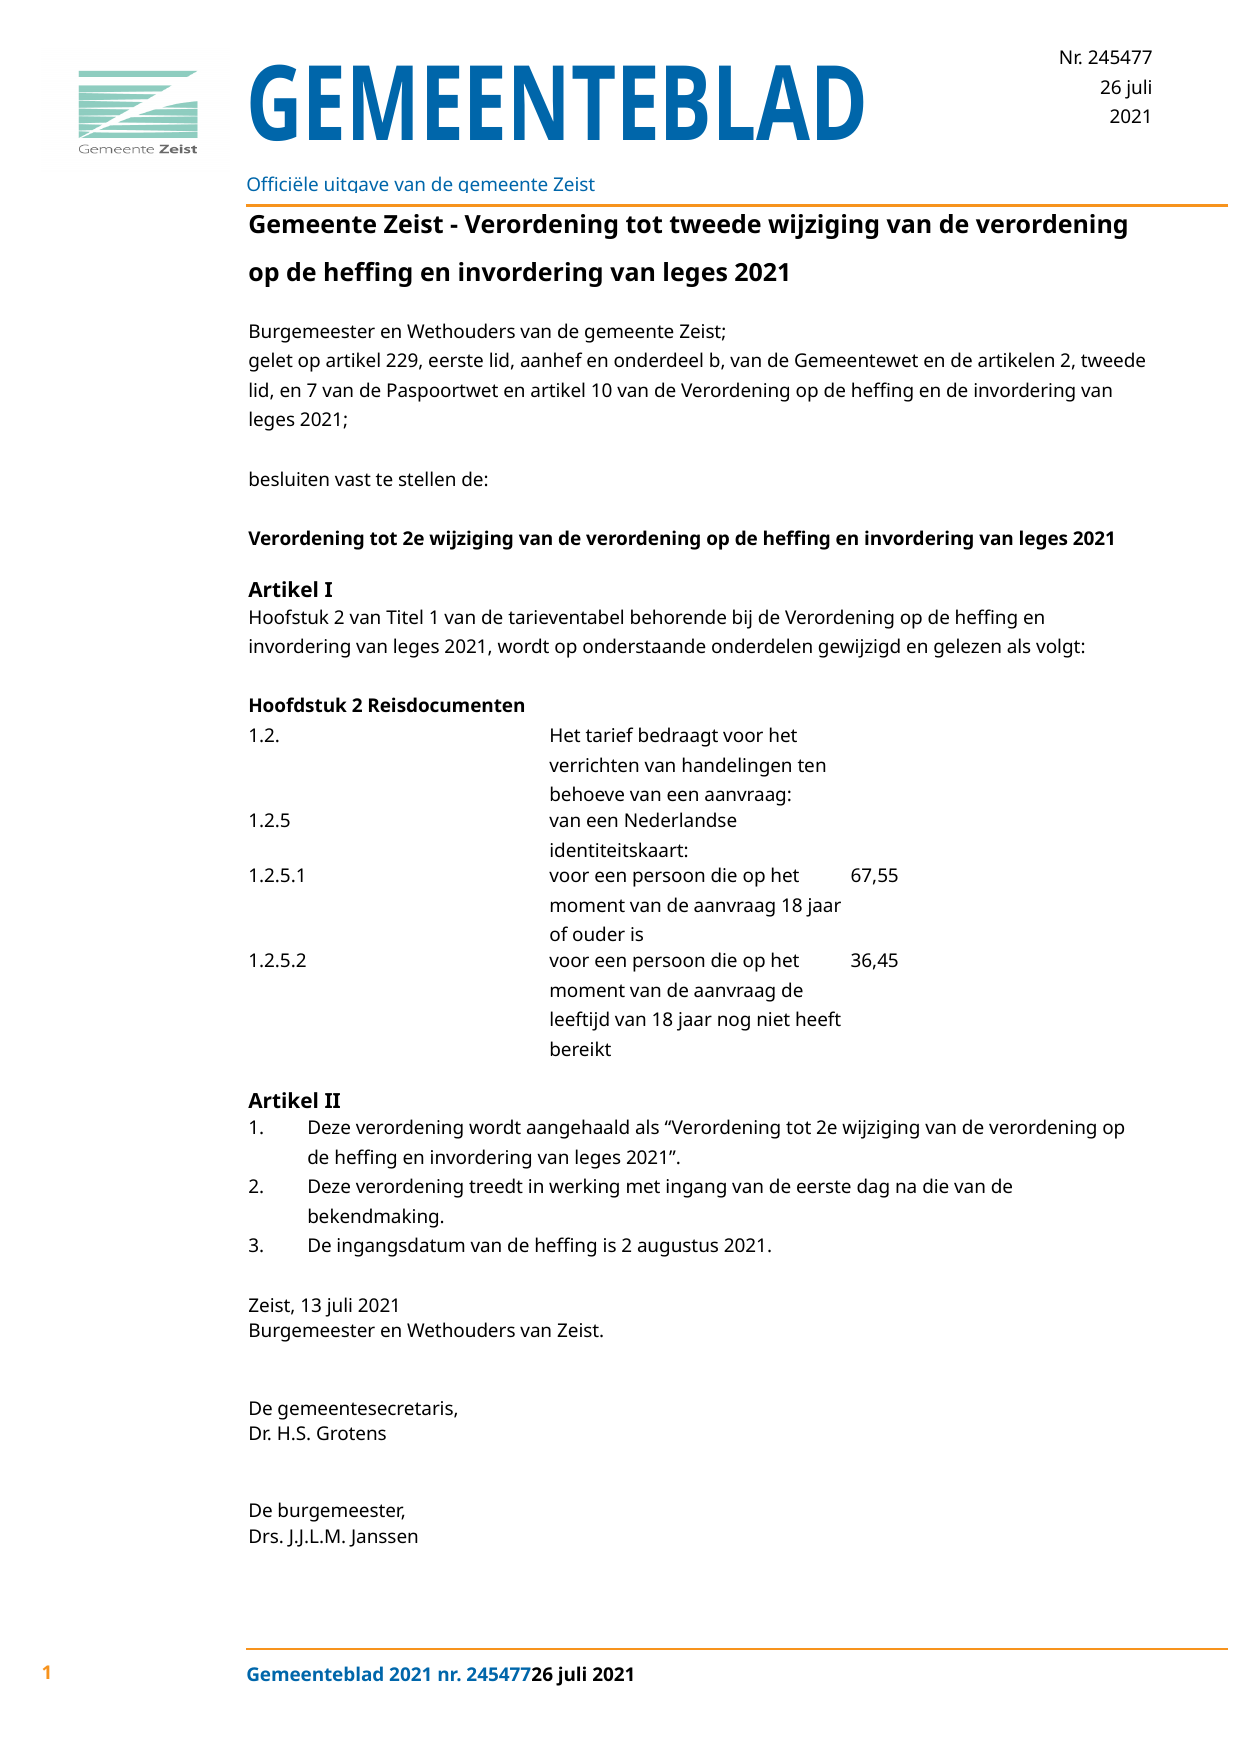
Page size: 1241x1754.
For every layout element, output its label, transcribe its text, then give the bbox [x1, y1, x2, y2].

table_header [850, 722, 1152, 807]
list De ingangsdatum van de heffing is 2 augustus 2021. [248, 1233, 1152, 1258]
text Drs. J.J.L.M. Janssen [248, 1523, 1152, 1549]
table_cell voor een persoon die op het moment van de aanvraag 18 jaar of ouder is [549, 863, 850, 947]
table_cell 1.2.5.2 [248, 948, 549, 1062]
table_header 1.2. [248, 722, 549, 807]
text Hoofdstuk 2 Reisdocumenten [248, 693, 1152, 718]
text Burgemeester en Wethouders van Zeist. [248, 1318, 1152, 1343]
text besluiten vast te stellen de: [248, 466, 1152, 492]
table_cell van een Nederlandse identiteitskaart: [549, 807, 850, 862]
list Deze verordening wordt aangehaald als “Verordening tot 2e wijziging van de verordening op de heffing en invordering van leges 2021”. [248, 1114, 1152, 1170]
text De burgemeester, [248, 1498, 1152, 1523]
text De gemeentesecretaris, [248, 1395, 1152, 1421]
text Verordening tot 2e wijziging van de verordening op de heffing en invordering van leges 2021 [248, 525, 1152, 551]
text gelet op artikel 229, eerste lid, aanhef en onderdeel b, van de Gemeentewet en de artikelen 2, tweede lid, en 7 van de Paspoortwet en artikel 10 van de Verordening op de heffing en de invordering van leges 2021; [248, 347, 1152, 432]
text Zeist, 13 juli 2021 [248, 1292, 1152, 1318]
text Gemeente Zeist - Verordening tot tweede wijziging van de verordening op de heffing en invordering van leges 2021 [248, 207, 1152, 288]
table_cell 67,55 [850, 863, 1152, 947]
table_cell 1.2.5 [248, 807, 549, 862]
table_cell voor een persoon die op het moment van de aanvraag de leeftijd van 18 jaar nog niet heeft bereikt [549, 948, 850, 1062]
text Burgemeester en Wethouders van de gemeente Zeist; [248, 318, 1152, 344]
text Artikel I [248, 575, 1152, 604]
text Hoofstuk 2 van Titel 1 van de tarieventabel behorende bij de Verordening op de heffing en invordering van leges 2021, wordt op onderstaande onderdelen gewijzigd en gelezen als volgt: [248, 604, 1152, 659]
picture [41, 47, 231, 172]
table_cell 1.2.5.1 [248, 863, 549, 947]
table_cell 36,45 [850, 948, 1152, 1062]
table_cell [850, 807, 1152, 862]
text Dr. H.S. Grotens [248, 1421, 1152, 1446]
table_header Het tarief bedraagt voor het verrichten van handelingen ten behoeve van een aanvraag: [549, 722, 850, 807]
list Deze verordening treedt in werking met ingang van de eerste dag na die van de bekendmaking. [248, 1173, 1152, 1229]
text Artikel II [248, 1086, 1152, 1114]
